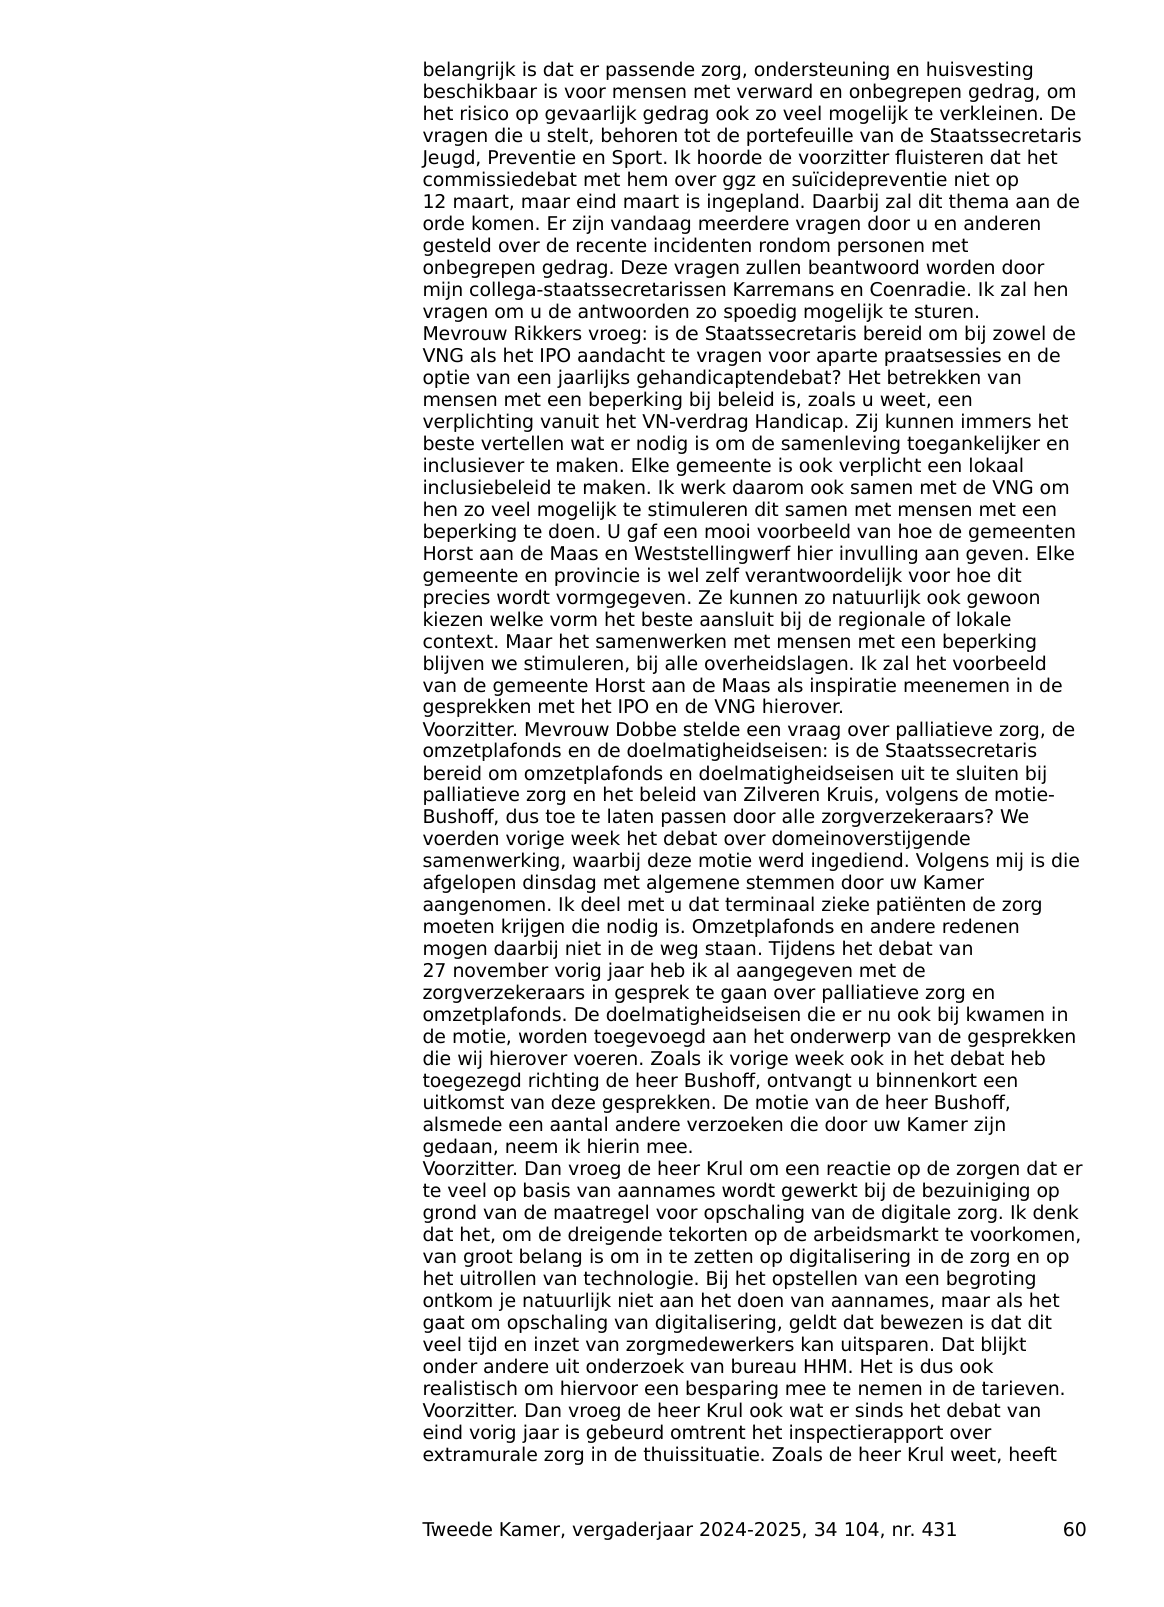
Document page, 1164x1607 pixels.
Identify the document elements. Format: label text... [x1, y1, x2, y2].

text Mevrouw Rikkers vroeg: is de Staatssecretaris bereid om bij zowel de VNG als het IPO aandacht te vragen voor aparte praatsessies en de optie van een jaarlijks gehandicaptendebat? Het betrekken van mensen met een beperking bij beleid is, zoals u weet, een verplichting vanuit het VN-verdrag Handicap. Zij kunnen immers het beste vertellen wat er nodig is om de samenleving toegankelijker en inclusiever te maken. Elke gemeente is ook verplicht een lokaal inclusiebeleid te maken. Ik werk daarom ook samen met de VNG om hen zo veel mogelijk te stimuleren dit samen met mensen met een beperking te doen. U gaf een mooi voorbeeld van hoe de gemeenten Horst aan de Maas en Weststellingwerf hier invulling aan geven. Elke gemeente en provincie is wel zelf verantwoordelijk voor hoe dit precies wordt vormgegeven. Ze kunnen zo natuurlijk ook gewoon kiezen welke vorm het beste aansluit bij de regionale of lokale context. Maar het samenwerken met mensen met een beperking blijven we stimuleren, bij alle overheidslagen. Ik zal het voorbeeld van de gemeente Horst aan de Maas als inspiratie meenemen in de gesprekken met het IPO en de VNG hierover. [422, 323, 1087, 718]
text Voorzitter. Mevrouw Dobbe stelde een vraag over palliatieve zorg, de omzetplafonds en de doelmatigheidseisen: is de Staatssecretaris bereid om omzetplafonds en doelmatigheidseisen uit te sluiten bij palliatieve zorg en het beleid van Zilveren Kruis, volgens de motie-Bushoff, dus toe te laten passen door alle zorgverzekeraars? We voerden vorige week het debat over domeinoverstijgende samenwerking, waarbij deze motie werd ingediend. Volgens mij is die afgelopen dinsdag met algemene stemmen door uw Kamer aangenomen. Ik deel met u dat terminaal zieke patiënten de zorg moeten krijgen die nodig is. Omzetplafonds en andere redenen mogen daarbij niet in de weg staan. Tijdens het debat van 27 november vorig jaar heb ik al aangegeven met de zorgverzekeraars in gesprek te gaan over palliatieve zorg en omzetplafonds. De doelmatigheidseisen die er nu ook bij kwamen in de motie, worden toegevoegd aan het onderwerp van de gesprekken die wij hierover voeren. Zoals ik vorige week ook in het debat heb toegezegd richting de heer Bushoff, ontvangt u binnenkort een uitkomst van deze gesprekken. De motie van de heer Bushoff, alsmede een aantal andere verzoeken die door uw Kamer zijn gedaan, neem ik hierin mee. [422, 718, 1087, 1158]
text belangrijk is dat er passende zorg, ondersteuning en huisvesting beschikbaar is voor mensen met verward en onbegrepen gedrag, om het risico op gevaarlijk gedrag ook zo veel mogelijk te verkleinen. De vragen die u stelt, behoren tot de portefeuille van de Staatssecretaris Jeugd, Preventie en Sport. Ik hoorde de voorzitter fluisteren dat het commissiedebat met hem over ggz en suïcidepreventie niet op 12 maart, maar eind maart is ingepland. Daarbij zal dit thema aan de orde komen. Er zijn vandaag meerdere vragen door u en anderen gesteld over de recente incidenten rondom personen met onbegrepen gedrag. Deze vragen zullen beantwoord worden door mijn collega-staatssecretarissen Karremans en Coenradie. Ik zal hen vragen om u de antwoorden zo spoedig mogelijk te sturen. [422, 59, 1087, 323]
text Voorzitter. Dan vroeg de heer Krul om een reactie op de zorgen dat er te veel op basis van aannames wordt gewerkt bij de bezuiniging op grond van de maatregel voor opschaling van de digitale zorg. Ik denk dat het, om de dreigende tekorten op de arbeidsmarkt te voorkomen, van groot belang is om in te zetten op digitalisering in de zorg en op het uitrollen van technologie. Bij het opstellen van een begroting ontkom je natuurlijk niet aan het doen van aannames, maar als het gaat om opschaling van digitalisering, geldt dat bewezen is dat dit veel tijd en inzet van zorgmedewerkers kan uitsparen. Dat blijkt onder andere uit onderzoek van bureau HHM. Het is dus ook realistisch om hiervoor een besparing mee te nemen in de tarieven. [422, 1158, 1087, 1400]
text Voorzitter. Dan vroeg de heer Krul ook wat er sinds het debat van eind vorig jaar is gebeurd omtrent het inspectierapport over extramurale zorg in de thuissituatie. Zoals de heer Krul weet, heeft [422, 1400, 1087, 1466]
